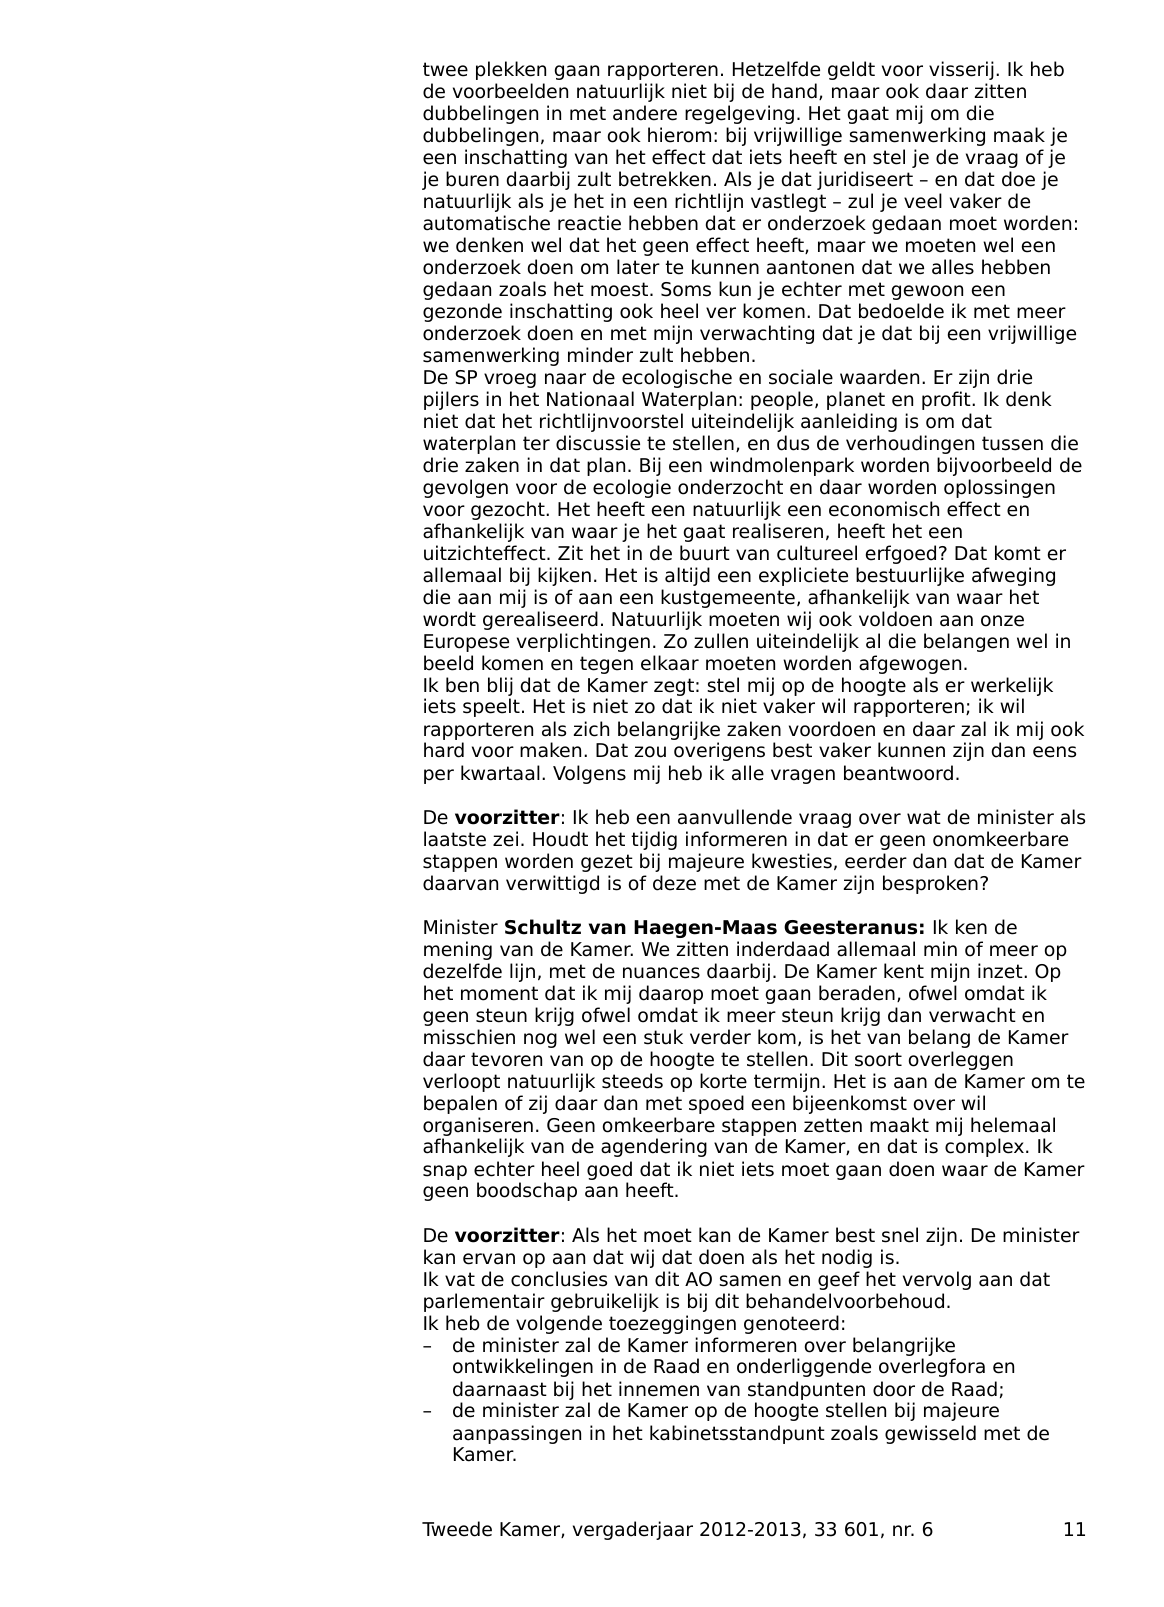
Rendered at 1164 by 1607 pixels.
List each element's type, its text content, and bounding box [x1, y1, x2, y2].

text Ik ben blij dat de Kamer zegt: stel mij op de hoogte als er werkelijk iets speelt. Het is niet zo dat ik niet vaker wil rapporteren; ik wil rapporteren als zich belangrijke zaken voordoen en daar zal ik mij ook hard voor maken. Dat zou overigens best vaker kunnen zijn dan eens per kwartaal. Volgens mij heb ik alle vragen beantwoord. [422, 674, 1087, 784]
text De SP vroeg naar de ecologische en sociale waarden. Er zijn drie pijlers in het Nationaal Waterplan: people, planet en profit. Ik denk niet dat het richtlijnvoorstel uiteindelijk aanleiding is om dat waterplan ter discussie te stellen, en dus de verhoudingen tussen die drie zaken in dat plan. Bij een windmolenpark worden bijvoorbeeld de gevolgen voor de ecologie onderzocht en daar worden oplossingen voor gezocht. Het heeft een natuurlijk een economisch effect en afhankelijk van waar je het gaat realiseren, heeft het een uitzichteffect. Zit het in de buurt van cultureel erfgoed? Dat komt er allemaal bij kijken. Het is altijd een expliciete bestuurlijke afweging die aan mij is of aan een kustgemeente, afhankelijk van waar het wordt gerealiseerd. Natuurlijk moeten wij ook voldoen aan onze Europese verplichtingen. Zo zullen uiteindelijk al die belangen wel in beeld komen en tegen elkaar moeten worden afgewogen. [422, 367, 1087, 674]
text De voorzitter: Als het moet kan de Kamer best snel zijn. De minister kan ervan op aan dat wij dat doen als het nodig is. [422, 1224, 1087, 1268]
text twee plekken gaan rapporteren. Hetzelfde geldt voor visserij. Ik heb de voorbeelden natuurlijk niet bij de hand, maar ook daar zitten dubbelingen in met andere regelgeving. Het gaat mij om die dubbelingen, maar ook hierom: bij vrijwillige samenwerking maak je een inschatting van het effect dat iets heeft en stel je de vraag of je je buren daarbij zult betrekken. Als je dat juridiseert – en dat doe je natuurlijk als je het in een richtlijn vastlegt – zul je veel vaker de automatische reactie hebben dat er onderzoek gedaan moet worden: we denken wel dat het geen effect heeft, maar we moeten wel een onderzoek doen om later te kunnen aantonen dat we alles hebben gedaan zoals het moest. Soms kun je echter met gewoon een gezonde inschatting ook heel ver komen. Dat bedoelde ik met meer onderzoek doen en met mijn verwachting dat je dat bij een vrijwillige samenwerking minder zult hebben. [422, 59, 1087, 367]
text – de minister zal de Kamer op de hoogte stellen bij majeure aanpassingen in het kabinetsstandpunt zoals gewisseld met de Kamer. [422, 1400, 1087, 1466]
text Ik vat de conclusies van dit AO samen en geef het vervolg aan dat parlementair gebruikelijk is bij dit behandelvoorbehoud. [422, 1268, 1087, 1312]
text Minister Schultz van Haegen-Maas Geesteranus: Ik ken de mening van de Kamer. We zitten inderdaad allemaal min of meer op dezelfde lijn, met de nuances daarbij. De Kamer kent mijn inzet. Op het moment dat ik mij daarop moet gaan beraden, ofwel omdat ik geen steun krijg ofwel omdat ik meer steun krijg dan verwacht en misschien nog wel een stuk verder kom, is het van belang de Kamer daar tevoren van op de hoogte te stellen. Dit soort overleggen verloopt natuurlijk steeds op korte termijn. Het is aan de Kamer om te bepalen of zij daar dan met spoed een bijeenkomst over wil organiseren. Geen omkeerbare stappen zetten maakt mij helemaal afhankelijk van de agendering van de Kamer, en dat is complex. Ik snap echter heel goed dat ik niet iets moet gaan doen waar de Kamer geen boodschap aan heeft. [422, 917, 1087, 1202]
text – de minister zal de Kamer informeren over belangrijke ontwikkelingen in de Raad en onderliggende overlegfora en daarnaast bij het innemen van standpunten door de Raad; [422, 1334, 1087, 1400]
text Ik heb de volgende toezeggingen genoteerd: [422, 1312, 1087, 1334]
text De voorzitter: Ik heb een aanvullende vraag over wat de minister als laatste zei. Houdt het tijdig informeren in dat er geen onomkeerbare stappen worden gezet bij majeure kwesties, eerder dan dat de Kamer daarvan verwittigd is of deze met de Kamer zijn besproken? [422, 807, 1087, 894]
